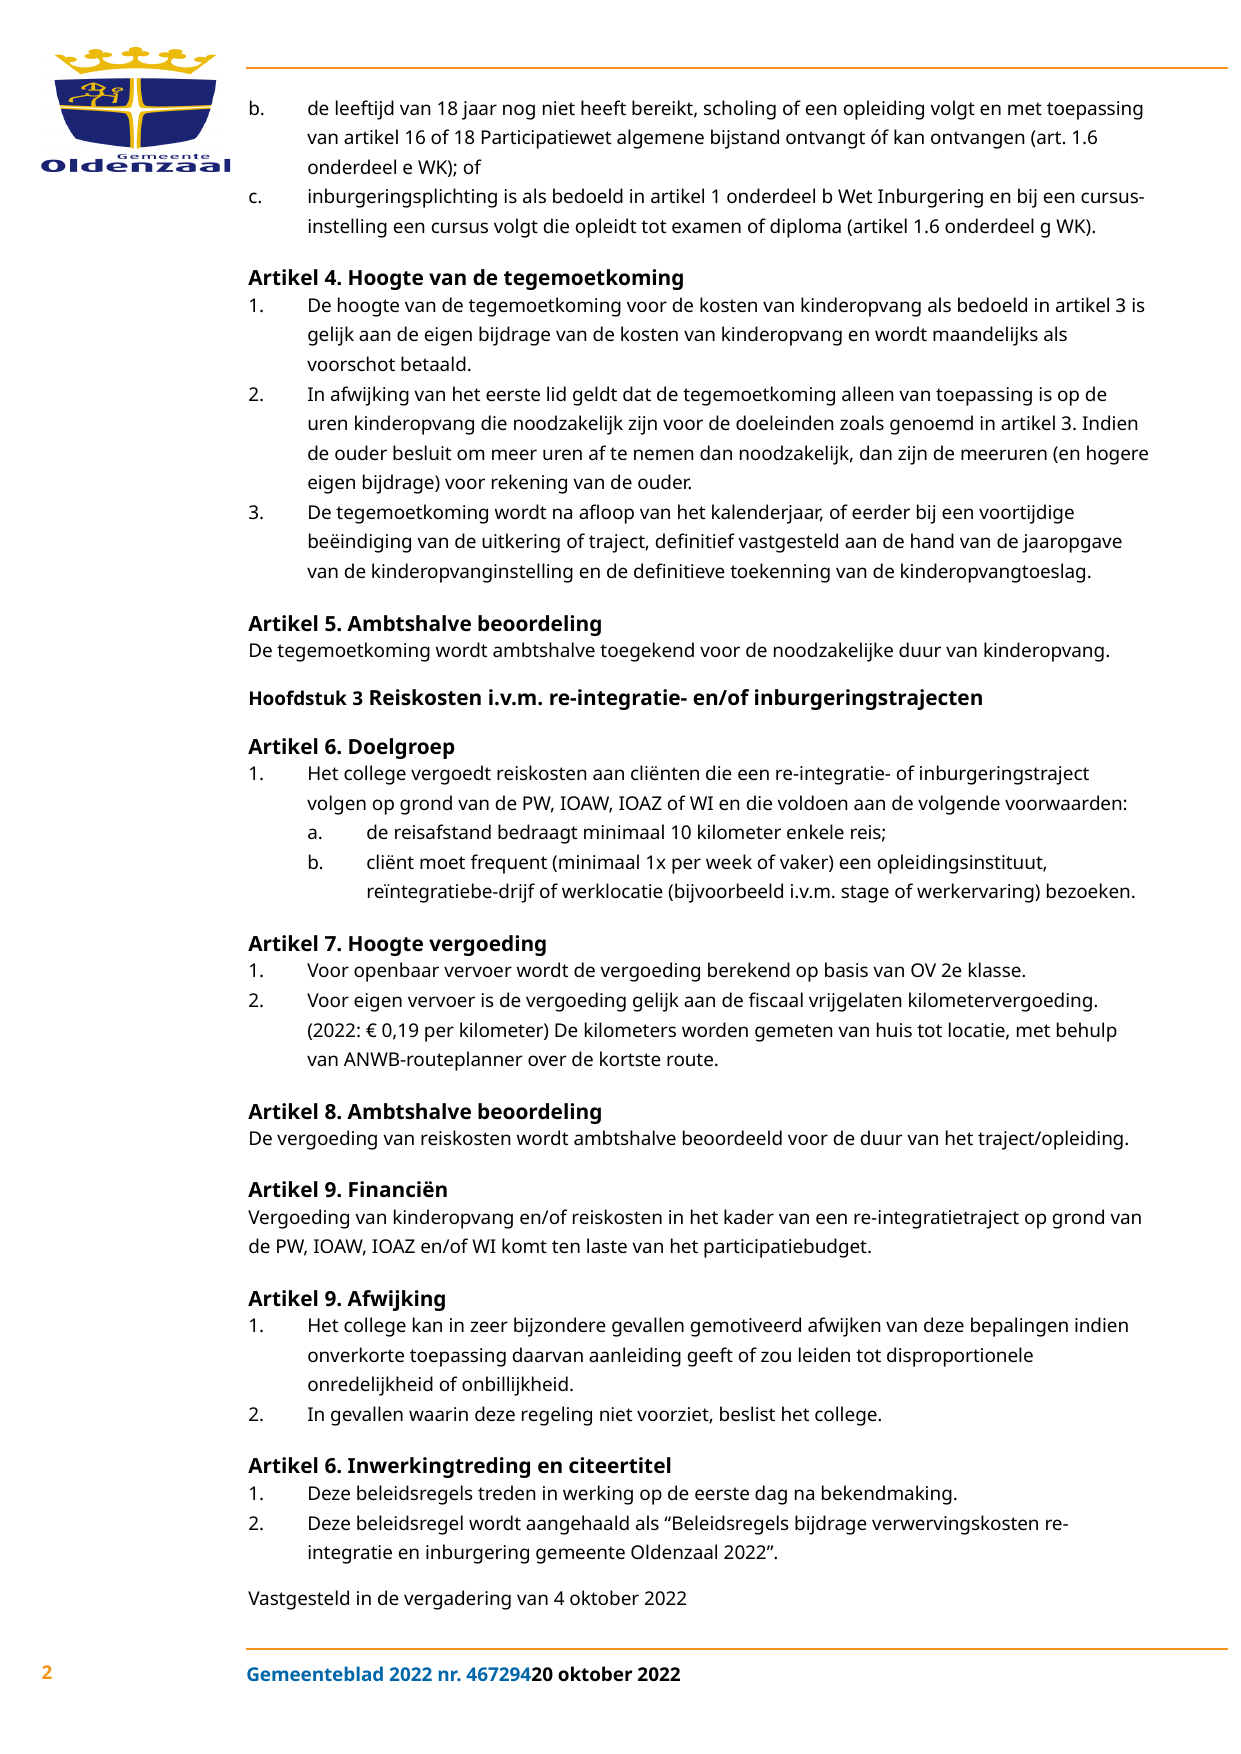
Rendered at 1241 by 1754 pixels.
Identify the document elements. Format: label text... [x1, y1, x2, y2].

text Artikel 5. Ambtshalve beoordeling [248, 609, 1152, 637]
list De tegemoetkoming wordt na afloop van het kalenderjaar, of eerder bij een voortijdige beëindiging van de uitkering of traject, definitief vastgesteld aan de hand van de jaaropgave van de kinderopvanginstelling en de definitieve toekenning van de kinderopvangtoeslag. [248, 499, 1152, 584]
list In gevallen waarin deze regeling niet voorziet, beslist het college. [248, 1401, 1152, 1427]
text Artikel 9. Financiën [248, 1176, 1152, 1204]
text Artikel 6. Inwerkingtreding en citeertitel [248, 1452, 1152, 1480]
list De hoogte van de tegemoetkoming voor de kosten van kinderopvang als bedoeld in artikel 3 is gelijk aan de eigen bijdrage van de kosten van kinderopvang en wordt maandelijks als voorschot betaald. [248, 292, 1152, 377]
list cliënt moet frequent (minimaal 1x per week of vaker) een opleidingsinstituut, reïntegratiebe-drijf of werklocatie (bijvoorbeeld i.v.m. stage of werkervaring) bezoeken. [307, 849, 1152, 904]
list inburgeringsplichting is als bedoeld in artikel 1 onderdeel b Wet Inburgering en bij een cursus-instelling een cursus volgt die opleidt tot examen of diploma (artikel 1.6 onderdeel g WK). [248, 183, 1152, 239]
text Artikel 9. Afwijking [248, 1284, 1152, 1312]
list de leeftijd van 18 jaar nog niet heeft bereikt, scholing of een opleiding volgt en met toepassing van artikel 16 of 18 Participatiewet algemene bijstand ontvangt óf kan ontvangen (art. 1.6 onderdeel e WK); of [248, 95, 1152, 180]
list Voor eigen vervoer is de vergoeding gelijk aan de fiscaal vrijgelaten kilometervergoeding. [248, 987, 1152, 1013]
list Deze beleidsregel wordt aangehaald als “Beleidsregels bijdrage verwervingskosten re-integratie en inburgering gemeente Oldenzaal 2022”. [248, 1510, 1152, 1565]
text Artikel 4. Hoogte van de tegemoetkoming [248, 263, 1152, 292]
list Het college kan in zeer bijzondere gevallen gemotiveerd afwijken van deze bepalingen indien onverkorte toepassing daarvan aanleiding geeft of zou leiden tot disproportionele onredelijkheid of onbillijkheid. [248, 1312, 1152, 1397]
list Het college vergoedt reiskosten aan cliënten die een re-integratie- of inburgeringstraject volgen op grond van de PW, IOAW, IOAZ of WI en die voldoen aan de volgende voorwaarden: [248, 760, 1152, 816]
list (2022: € 0,19 per kilometer) De kilometers worden gemeten van huis tot locatie, met behulp van ANWB-routeplanner over de kortste route. [248, 1017, 1152, 1072]
text De vergoeding van reiskosten wordt ambtshalve beoordeeld voor de duur van het traject/opleiding. [248, 1125, 1152, 1151]
picture [41, 47, 231, 172]
list de reisafstand bedraagt minimaal 10 kilometer enkele reis; [307, 819, 1152, 845]
text De tegemoetkoming wordt ambtshalve toegekend voor de noodzakelijke duur van kinderopvang. [248, 637, 1152, 663]
text Artikel 7. Hoogte vergoeding [248, 929, 1152, 958]
text Vergoeding van kinderopvang en/of reiskosten in het kader van een re-integratietraject op grond van de PW, IOAW, IOAZ en/of WI komt ten laste van het participatiebudget. [248, 1204, 1152, 1259]
text Vastgesteld in de vergadering van 4 oktober 2022 [248, 1585, 1152, 1611]
list In afwijking van het eerste lid geldt dat de tegemoetkoming alleen van toepassing is op de uren kinderopvang die noodzakelijk zijn voor de doeleinden zoals genoemd in artikel 3. Indien de ouder besluit om meer uren af te nemen dan noodzakelijk, dan zijn de meeruren (en hogere eigen bijdrage) voor rekening van de ouder. [248, 381, 1152, 495]
text Artikel 8. Ambtshalve beoordeling [248, 1097, 1152, 1125]
text Hoofdstuk 3 Reiskosten i.v.m. re-integratie- en/of inburgeringstrajecten [248, 683, 1152, 711]
list Voor openbaar vervoer wordt de vergoeding berekend op basis van OV 2e klasse. [248, 958, 1152, 983]
list Deze beleidsregels treden in werking op de eerste dag na bekendmaking. [248, 1480, 1152, 1506]
text Artikel 6. Doelgroep [248, 732, 1152, 760]
